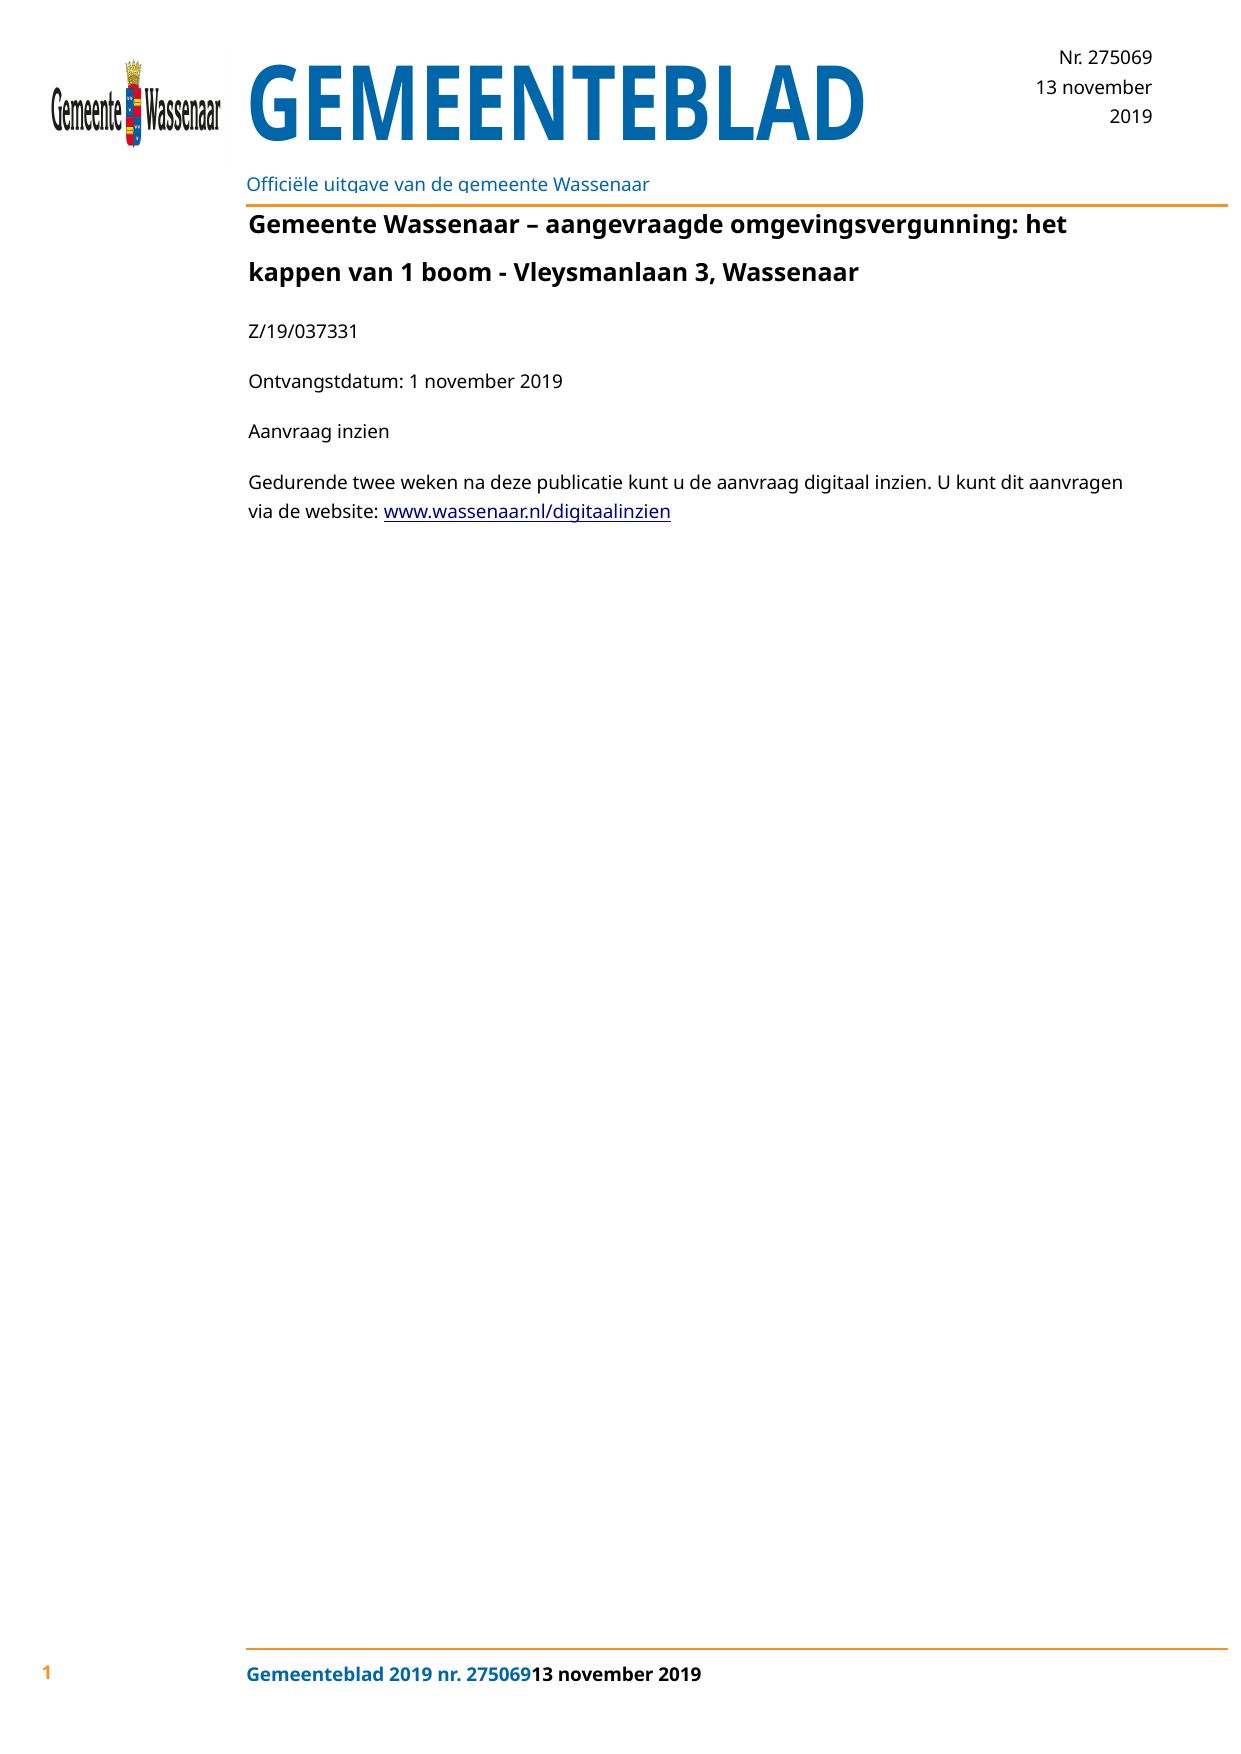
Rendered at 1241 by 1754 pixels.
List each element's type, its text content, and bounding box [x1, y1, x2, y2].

picture [41, 47, 231, 172]
text Aanvraag inzien [248, 419, 1152, 444]
text Gemeente Wassenaar – aangevraagde omgevingsvergunning: het kappen van 1 boom - Vleysmanlaan 3, Wassenaar [248, 207, 1152, 288]
text Ontvangstdatum: 1 november 2019 [248, 368, 1152, 394]
text Gedurende twee weken na deze publicatie kunt u de aanvraag digitaal inzien. U kunt dit aanvragen via de website: www.wassenaar.nl/digitaalinzien [248, 469, 1152, 524]
text Z/19/037331 [248, 318, 1152, 344]
